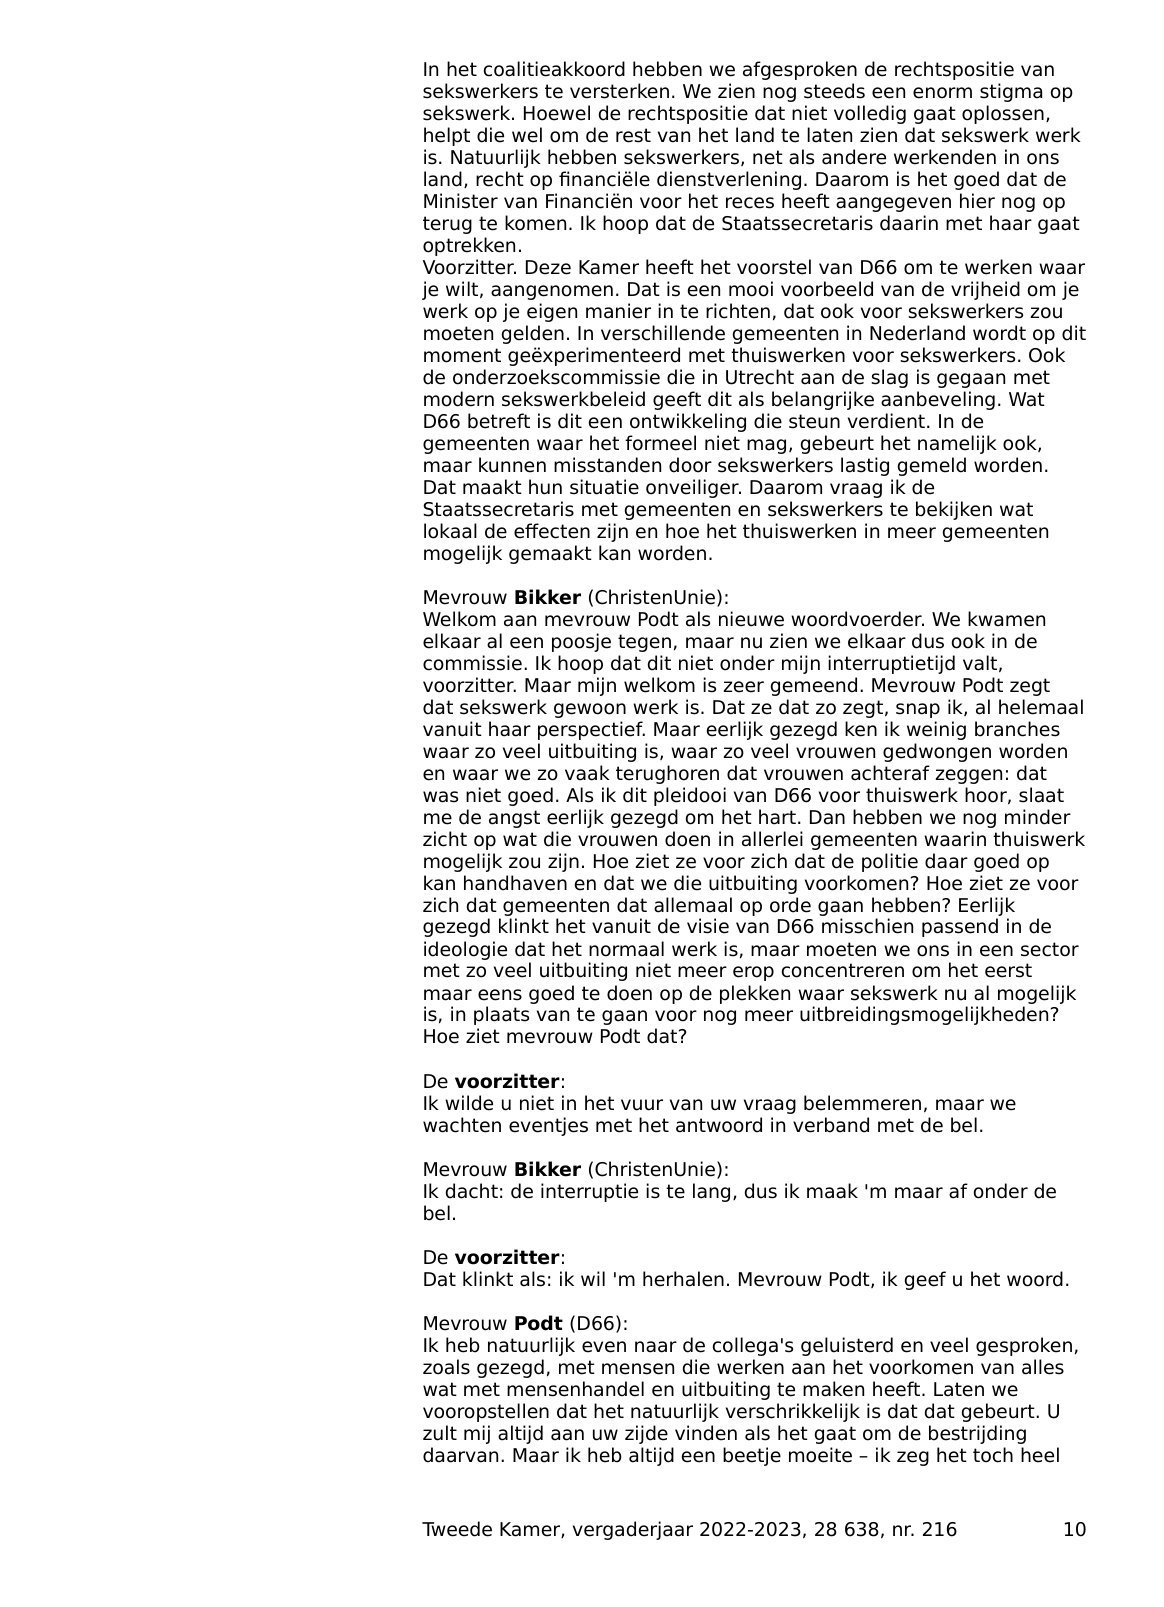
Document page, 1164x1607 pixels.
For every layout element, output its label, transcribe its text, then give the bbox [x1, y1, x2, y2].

text Ik wilde u niet in het vuur van uw vraag belemmeren, maar we wachten eventjes met het antwoord in verband met de bel. [422, 1092, 1087, 1136]
text Mevrouw Bikker (ChristenUnie): [422, 1159, 1087, 1181]
text Dat klinkt als: ik wil 'm herhalen. Mevrouw Podt, ik geef u het woord. [422, 1269, 1087, 1291]
text De voorzitter: [422, 1247, 1087, 1269]
text Ik heb natuurlijk even naar de collega's geluisterd en veel gesproken, zoals gezegd, met mensen die werken aan het voorkomen van alles wat met mensenhandel en uitbuiting te maken heeft. Laten we vooropstellen dat het natuurlijk verschrikkelijk is dat dat gebeurt. U zult mij altijd aan uw zijde vinden als het gaat om de bestrijding daarvan. Maar ik heb altijd een beetje moeite – ik zeg het toch heel [422, 1335, 1087, 1467]
text Mevrouw Bikker (ChristenUnie): [422, 587, 1087, 609]
text Welkom aan mevrouw Podt als nieuwe woordvoerder. We kwamen elkaar al een poosje tegen, maar nu zien we elkaar dus ook in de commissie. Ik hoop dat dit niet onder mijn interruptietijd valt, voorzitter. Maar mijn welkom is zeer gemeend. Mevrouw Podt zegt dat sekswerk gewoon werk is. Dat ze dat zo zegt, snap ik, al helemaal vanuit haar perspectief. Maar eerlijk gezegd ken ik weinig branches waar zo veel uitbuiting is, waar zo veel vrouwen gedwongen worden en waar we zo vaak terughoren dat vrouwen achteraf zeggen: dat was niet goed. Als ik dit pleidooi van D66 voor thuiswerk hoor, slaat me de angst eerlijk gezegd om het hart. Dan hebben we nog minder zicht op wat die vrouwen doen in allerlei gemeenten waarin thuiswerk mogelijk zou zijn. Hoe ziet ze voor zich dat de politie daar goed op kan handhaven en dat we die uitbuiting voorkomen? Hoe ziet ze voor zich dat gemeenten dat allemaal op orde gaan hebben? Eerlijk gezegd klinkt het vanuit de visie van D66 misschien passend in de ideologie dat het normaal werk is, maar moeten we ons in een sector met zo veel uitbuiting niet meer erop concentreren om het eerst maar eens goed te doen op de plekken waar sekswerk nu al mogelijk is, in plaats van te gaan voor nog meer uitbreidingsmogelijkheden? Hoe ziet mevrouw Podt dat? [422, 609, 1087, 1048]
text In het coalitieakkoord hebben we afgesproken de rechtspositie van sekswerkers te versterken. We zien nog steeds een enorm stigma op sekswerk. Hoewel de rechtspositie dat niet volledig gaat oplossen, helpt die wel om de rest van het land te laten zien dat sekswerk werk is. Natuurlijk hebben sekswerkers, net als andere werkenden in ons land, recht op financiële dienstverlening. Daarom is het goed dat de Minister van Financiën voor het reces heeft aangegeven hier nog op terug te komen. Ik hoop dat de Staatssecretaris daarin met haar gaat optrekken. [422, 59, 1087, 257]
text Mevrouw Podt (D66): [422, 1313, 1087, 1335]
text Ik dacht: de interruptie is te lang, dus ik maak 'm maar af onder de bel. [422, 1181, 1087, 1224]
text De voorzitter: [422, 1071, 1087, 1092]
text Voorzitter. Deze Kamer heeft het voorstel van D66 om te werken waar je wilt, aangenomen. Dat is een mooi voorbeeld van de vrijheid om je werk op je eigen manier in te richten, dat ook voor sekswerkers zou moeten gelden. In verschillende gemeenten in Nederland wordt op dit moment geëxperimenteerd met thuiswerken voor sekswerkers. Ook de onderzoekscommissie die in Utrecht aan de slag is gegaan met modern sekswerkbeleid geeft dit als belangrijke aanbeveling. Wat D66 betreft is dit een ontwikkeling die steun verdient. In de gemeenten waar het formeel niet mag, gebeurt het namelijk ook, maar kunnen misstanden door sekswerkers lastig gemeld worden. Dat maakt hun situatie onveiliger. Daarom vraag ik de Staatssecretaris met gemeenten en sekswerkers te bekijken wat lokaal de effecten zijn en hoe het thuiswerken in meer gemeenten mogelijk gemaakt kan worden. [422, 257, 1087, 564]
